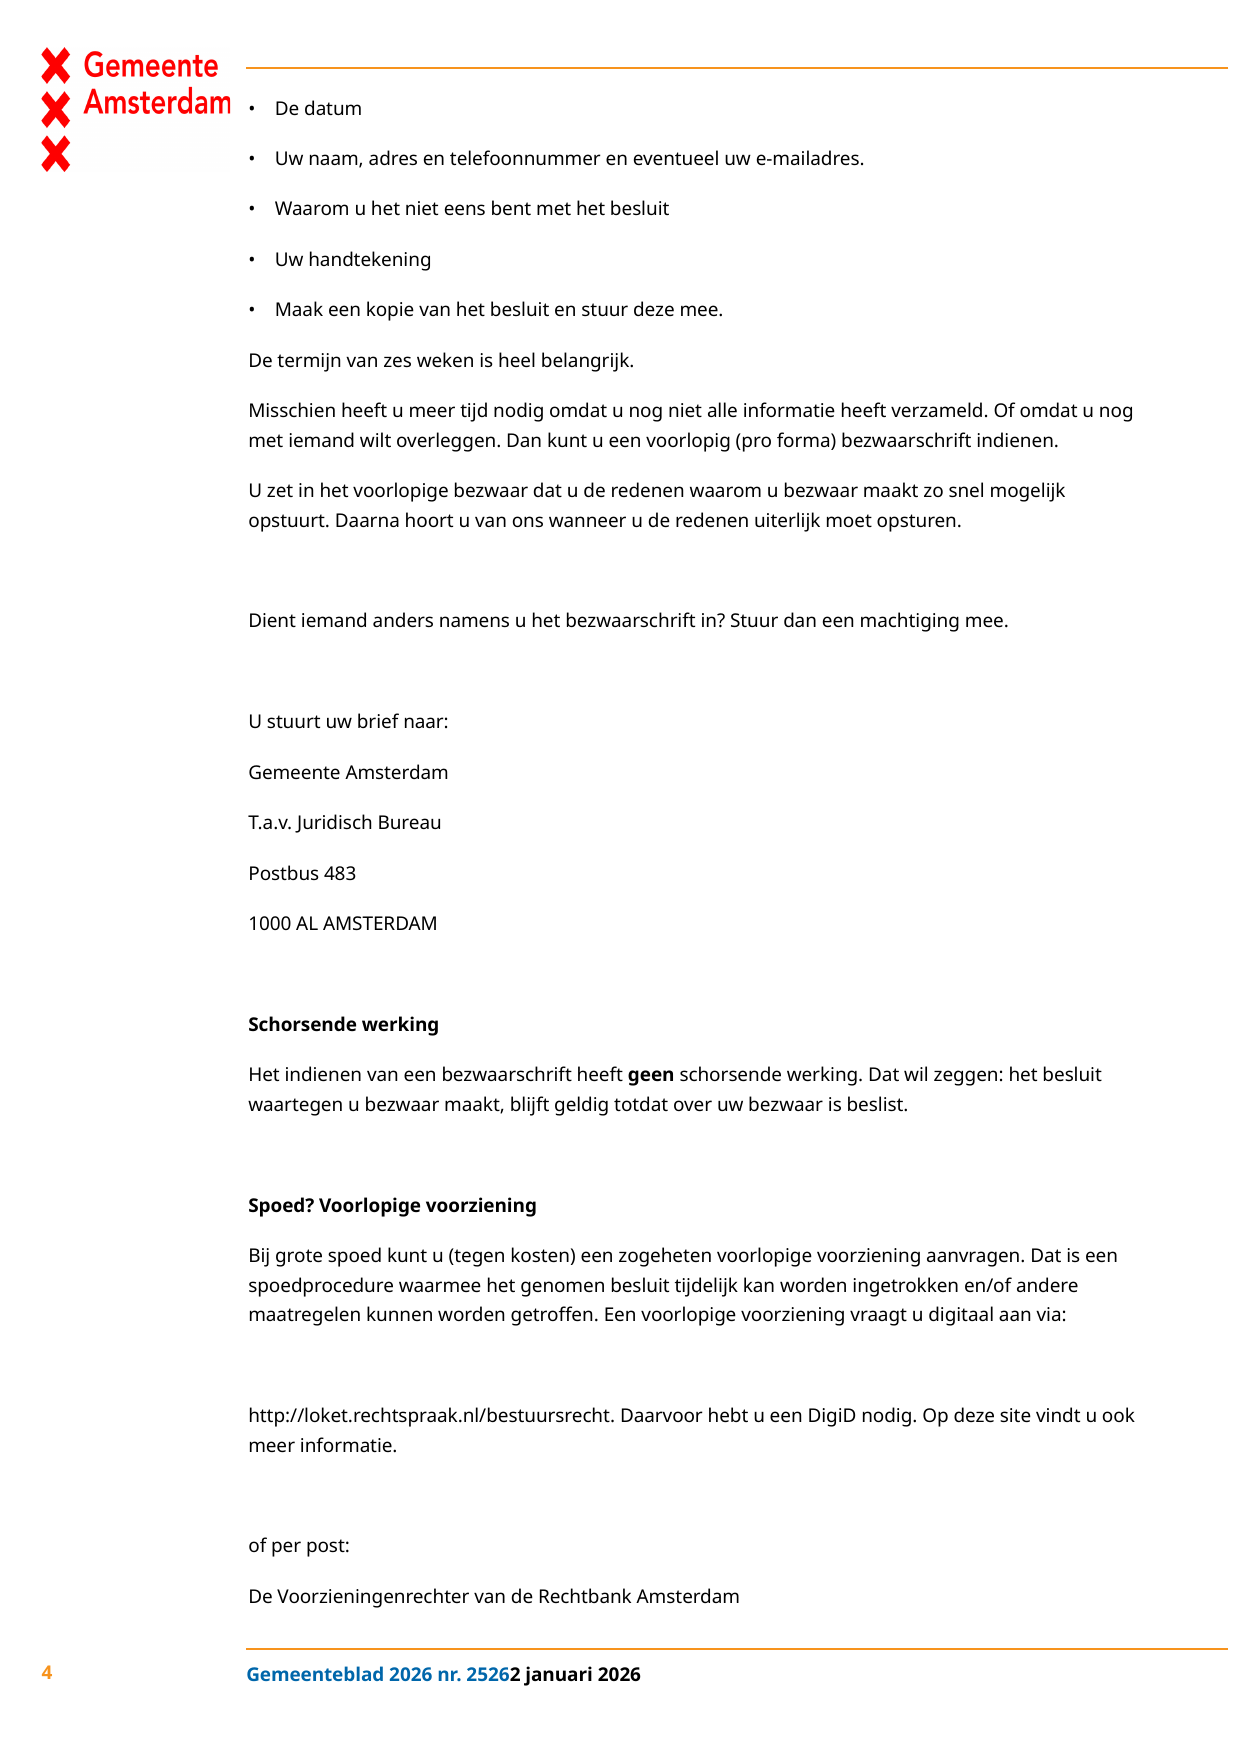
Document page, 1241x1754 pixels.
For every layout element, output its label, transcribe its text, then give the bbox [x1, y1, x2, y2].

text • Uw naam, adres en telefoonnummer en eventueel uw e-mailadres. [248, 145, 1152, 171]
text • De datum [248, 95, 1152, 121]
text Dient iemand anders namens u het bezwaarschrift in? Stuur dan een machtiging mee. [248, 608, 1152, 633]
text Misschien heeft u meer tijd nodig omdat u nog niet alle informatie heeft verzameld. Of omdat u nog met iemand wilt overleggen. Dan kunt u een voorlopig (pro forma) bezwaarschrift indienen. [248, 397, 1152, 453]
text De Voorzieningenrechter van de Rechtbank Amsterdam [248, 1583, 1152, 1609]
text Bij grote spoed kunt u (tegen kosten) een zogeheten voorlopige voorziening aanvragen. Dat is een spoedprocedure waarmee het genomen besluit tijdelijk kan worden ingetrokken en/of andere maatregelen kunnen worden getroffen. Een voorlopige voorziening vraagt u digitaal aan via: [248, 1242, 1152, 1327]
text Schorsende werking [248, 1011, 1152, 1037]
text De termijn van zes weken is heel belangrijk. [248, 347, 1152, 373]
text http://loket.rechtspraak.nl/bestuursrecht. Daarvoor hebt u een DigiD nodig. Op deze site vindt u ook meer informatie. [248, 1402, 1152, 1458]
text • Waarom u het niet eens bent met het besluit [248, 196, 1152, 221]
text of per post: [248, 1533, 1152, 1558]
text • Maak een kopie van het besluit en stuur deze mee. [248, 296, 1152, 322]
text 1000 AL AMSTERDAM [248, 910, 1152, 936]
text Spoed? Voorlopige voorziening [248, 1192, 1152, 1218]
text Het indienen van een bezwaarschrift heeft geen schorsende werking. Dat wil zeggen: het besluit waartegen u bezwaar maakt, blijft geldig totdat over uw bezwaar is beslist. [248, 1061, 1152, 1117]
text U zet in het voorlopige bezwaar dat u de redenen waarom u bezwaar maakt zo snel mogelijk opstuurt. Daarna hoort u van ons wanneer u de redenen uiterlijk moet opsturen. [248, 477, 1152, 533]
text U stuurt uw brief naar: [248, 708, 1152, 734]
text T.a.v. Juridisch Bureau [248, 809, 1152, 835]
text Postbus 483 [248, 860, 1152, 886]
text Gemeente Amsterdam [248, 759, 1152, 785]
picture [41, 47, 231, 172]
text • Uw handtekening [248, 246, 1152, 272]
